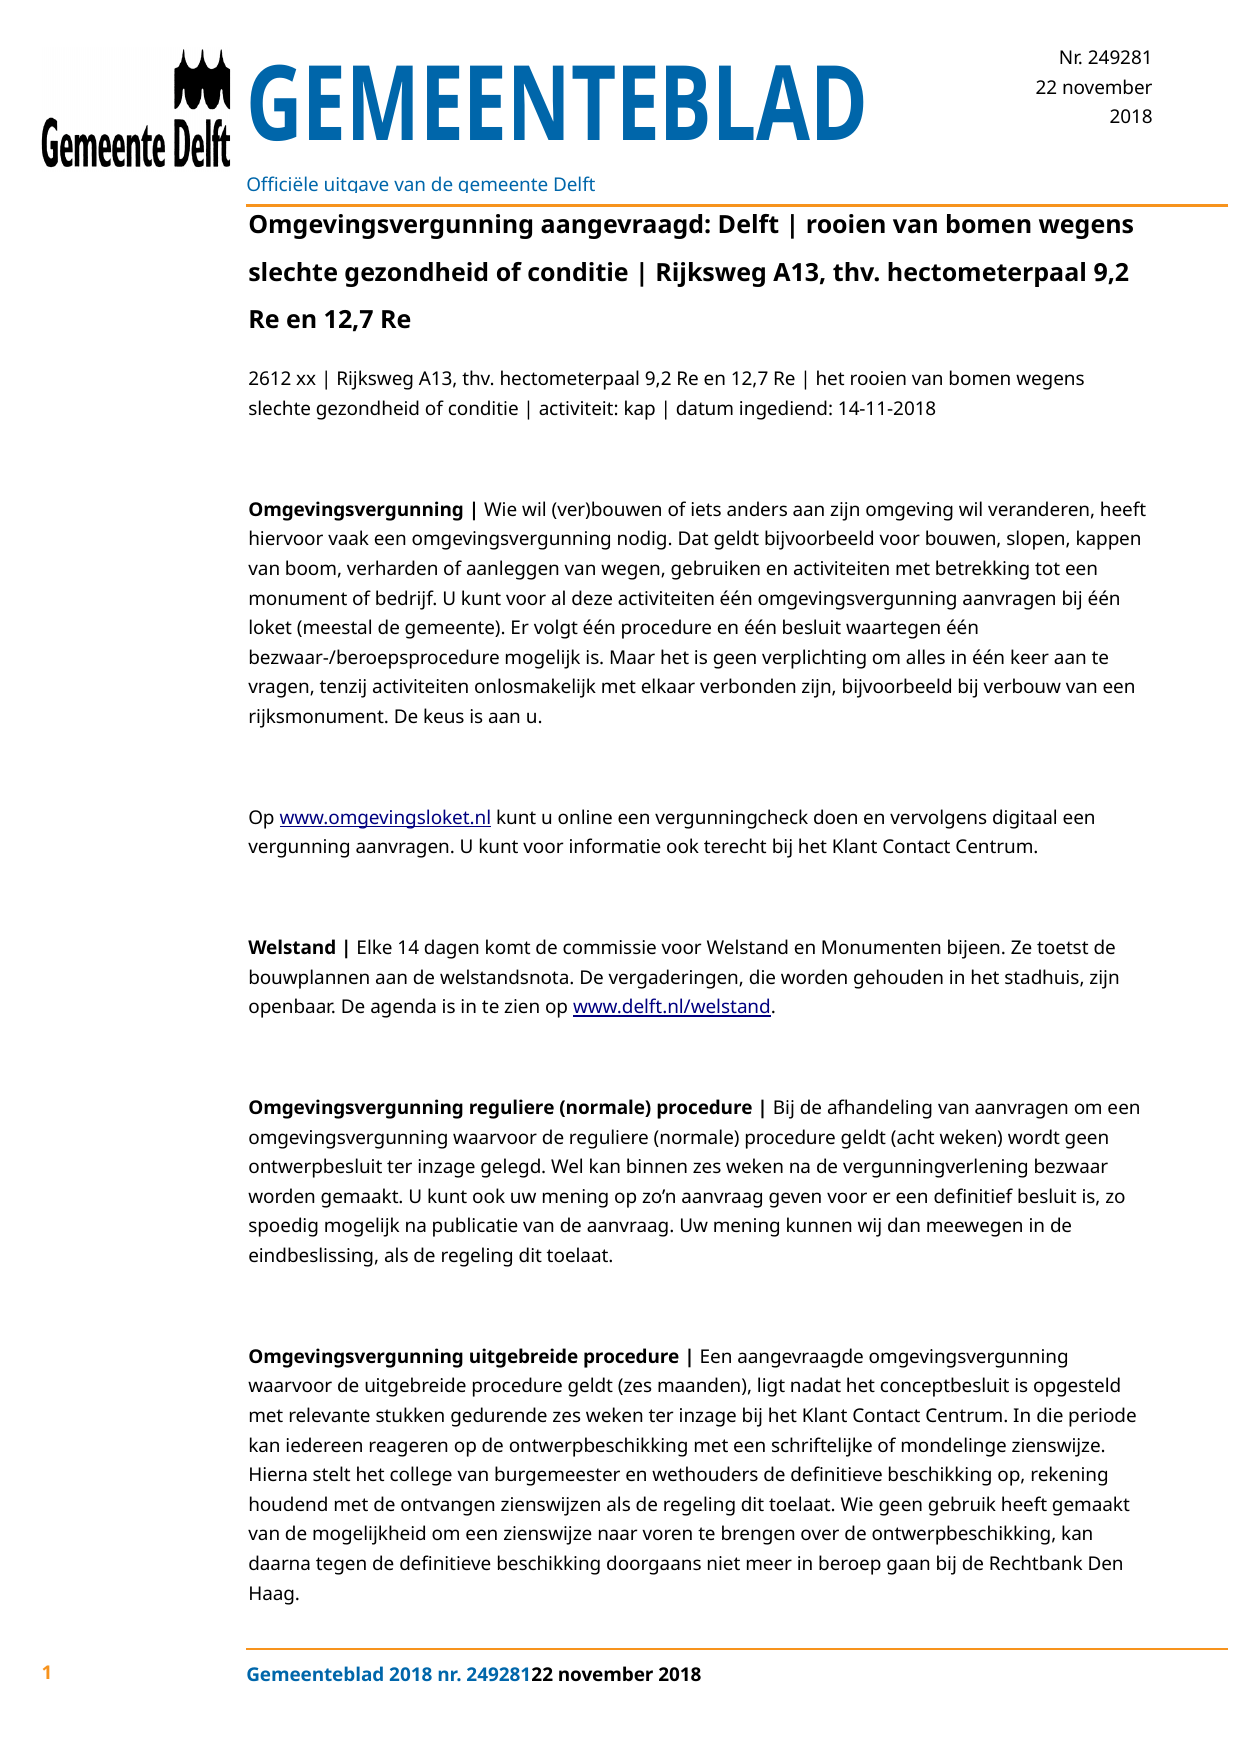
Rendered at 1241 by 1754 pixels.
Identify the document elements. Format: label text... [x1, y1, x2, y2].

text Welstand | Elke 14 dagen komt de commissie voor Welstand en Monumenten bijeen. Ze toetst de bouwplannen aan de welstandsnota. De vergaderingen, die worden gehouden in het stadhuis, zijn openbaar. De agenda is in te zien op www.delft.nl/welstand. [248, 934, 1152, 1019]
text Omgevingsvergunning aangevraagd: Delft | rooien van bomen wegens slechte gezondheid of conditie | Rijksweg A13, thv. hectometerpaal 9,2 Re en 12,7 Re [248, 207, 1152, 336]
text Omgevingsvergunning reguliere (normale) procedure | Bij de afhandeling van aanvragen om een omgevingsvergunning waarvoor de reguliere (normale) procedure geldt (acht weken) wordt geen ontwerpbesluit ter inzage gelegd. Wel kan binnen zes weken na de vergunningverlening bezwaar worden gemaakt. U kunt ook uw mening op zo’n aanvraag geven voor er een definitief besluit is, zo spoedig mogelijk na publicatie van de aanvraag. Uw mening kunnen wij dan meewegen in de eindbeslissing, als de regeling dit toelaat. [248, 1094, 1152, 1268]
text Omgevingsvergunning uitgebreide procedure | Een aangevraagde omgevingsvergunning waarvoor de uitgebreide procedure geldt (zes maanden), ligt nadat het conceptbesluit is opgesteld met relevante stukken gedurende zes weken ter inzage bij het Klant Contact Centrum. In die periode kan iedereen reageren op de ontwerpbeschikking met een schriftelijke of mondelinge zienswijze. Hierna stelt het college van burgemeester en wethouders de definitieve beschikking op, rekening houdend met de ontvangen zienswijzen als de regeling dit toelaat. Wie geen gebruik heeft gemaakt van de mogelijkheid om een zienswijze naar voren te brengen over de ontwerpbeschikking, kan daarna tegen de definitieve beschikking doorgaans niet meer in beroep gaan bij de Rechtbank Den Haag. [248, 1343, 1152, 1605]
picture [41, 47, 231, 172]
text Op www.omgevingsloket.nl kunt u online een vergunningcheck doen en vervolgens digitaal een vergunning aanvragen. U kunt voor informatie ook terecht bij het Klant Contact Centrum. [248, 804, 1152, 859]
text Omgevingsvergunning | Wie wil (ver)bouwen of iets anders aan zijn omgeving wil veranderen, heeft hiervoor vaak een omgevingsvergunning nodig. Dat geldt bijvoorbeeld voor bouwen, slopen, kappen van boom, verharden of aanleggen van wegen, gebruiken en activiteiten met betrekking tot een monument of bedrijf. U kunt voor al deze activiteiten één omgevingsvergunning aanvragen bij één loket (meestal de gemeente). Er volgt één procedure en één besluit waartegen één bezwaar-/beroepsprocedure mogelijk is. Maar het is geen verplichting om alles in één keer aan te vragen, tenzij activiteiten onlosmakelijk met elkaar verbonden zijn, bijvoorbeeld bij verbouw van een rijksmonument. De keus is aan u. [248, 496, 1152, 729]
text 2612 xx | Rijksweg A13, thv. hectometerpaal 9,2 Re en 12,7 Re | het rooien van bomen wegens slechte gezondheid of conditie | activiteit: kap | datum ingediend: 14-11-2018 [248, 366, 1152, 421]
